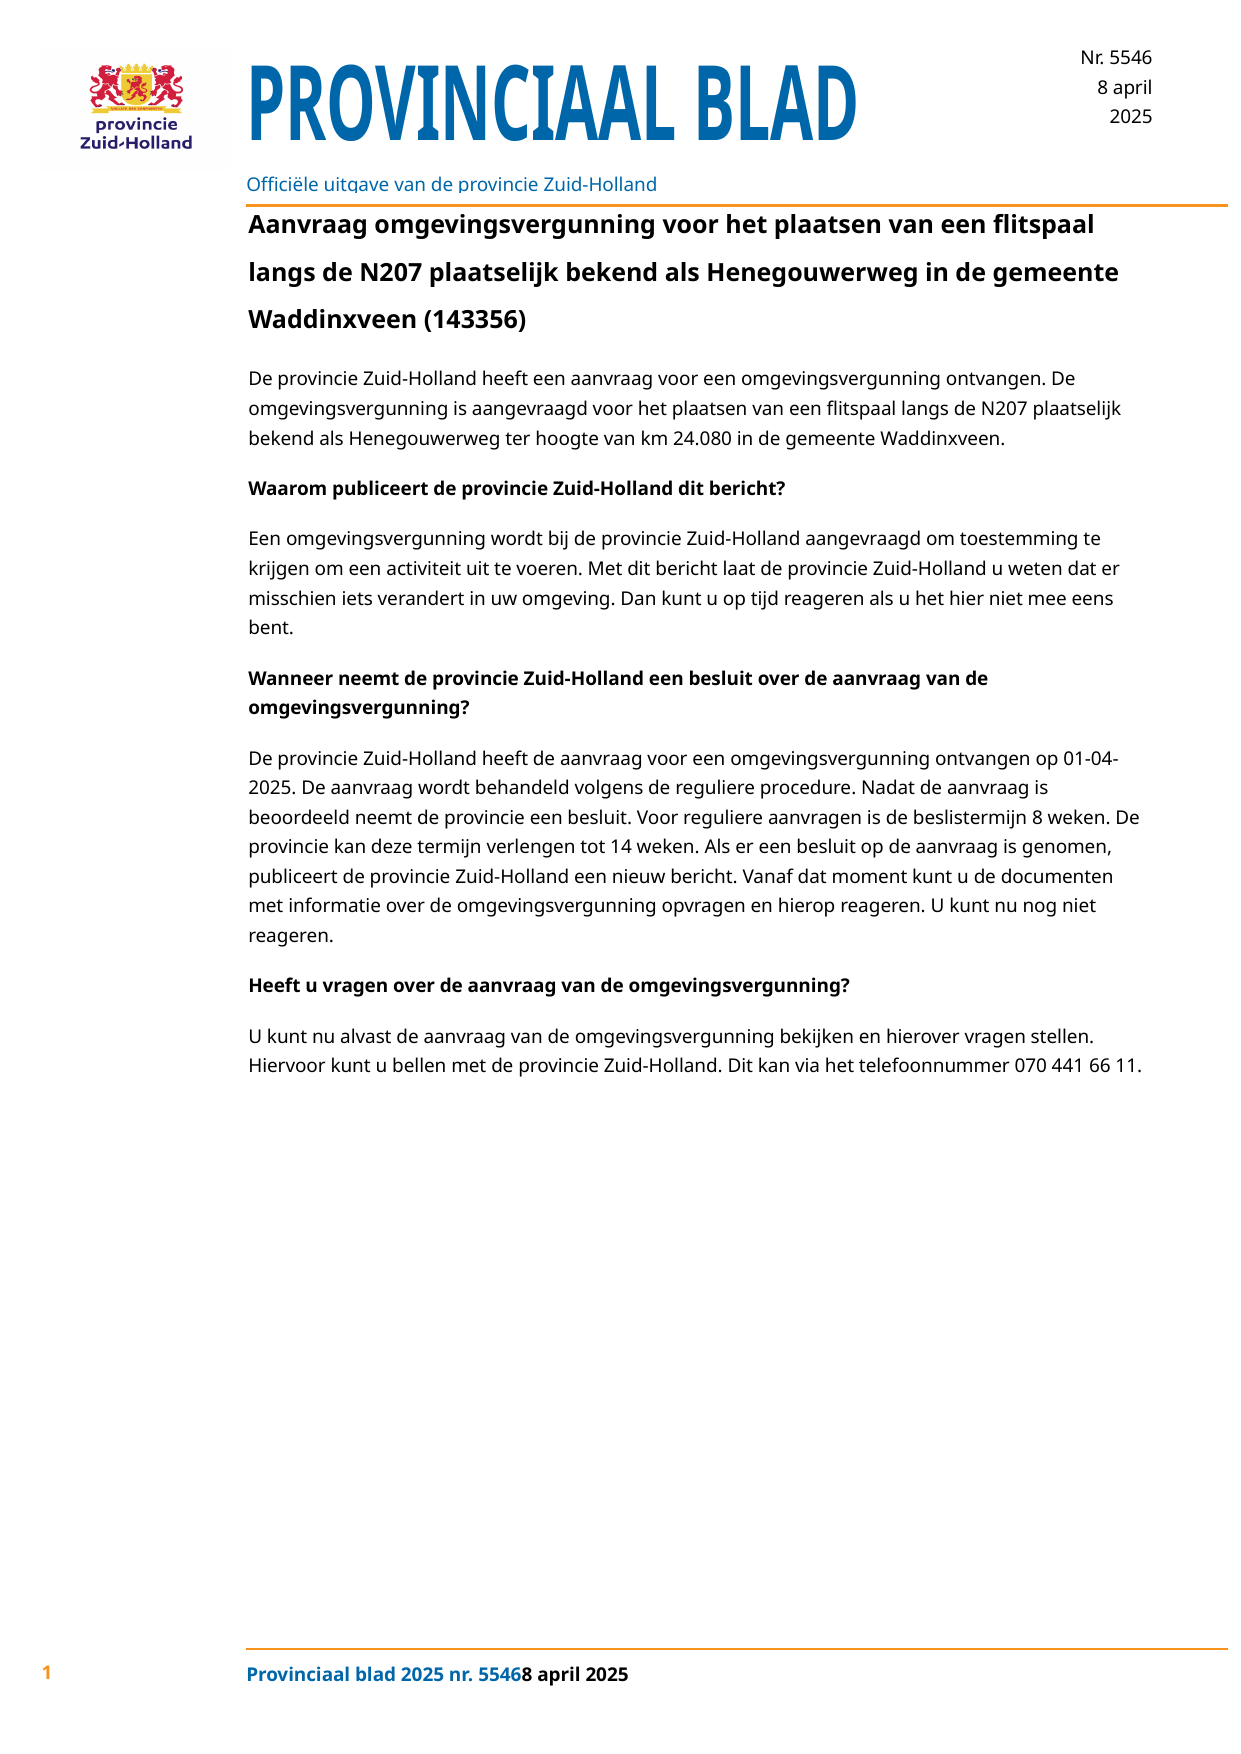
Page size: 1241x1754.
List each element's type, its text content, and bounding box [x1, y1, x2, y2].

text De provincie Zuid-Holland heeft de aanvraag voor een omgevingsvergunning ontvangen op 01-04-2025. De aanvraag wordt behandeld volgens de reguliere procedure. Nadat de aanvraag is beoordeeld neemt de provincie een besluit. Voor reguliere aanvragen is de beslistermijn 8 weken. De provincie kan deze termijn verlengen tot 14 weken. Als er een besluit op de aanvraag is genomen, publiceert de provincie Zuid-Holland een nieuw bericht. Vanaf dat moment kunt u de documenten met informatie over de omgevingsvergunning opvragen en hierop reageren. U kunt nu nog niet reageren. [248, 745, 1152, 948]
text U kunt nu alvast de aanvraag van de omgevingsvergunning bekijken en hierover vragen stellen. Hiervoor kunt u bellen met de provincie Zuid-Holland. Dit kan via het telefoonnummer 070 441 66 11. [248, 1023, 1152, 1078]
text Heeft u vragen over de aanvraag van de omgevingsvergunning? [248, 973, 1152, 998]
text De provincie Zuid-Holland heeft een aanvraag voor een omgevingsvergunning ontvangen. De omgevingsvergunning is aangevraagd voor het plaatsen van een flitspaal langs de N207 plaatselijk bekend als Henegouwerweg ter hoogte van km 24.080 in de gemeente Waddinxveen. [248, 366, 1152, 450]
picture [41, 47, 231, 172]
text Een omgevingsvergunning wordt bij de provincie Zuid-Holland aangevraagd om toestemming te krijgen om een activiteit uit te voeren. Met dit bericht laat de provincie Zuid-Holland u weten dat er misschien iets verandert in uw omgeving. Dan kunt u op tijd reageren als u het hier niet mee eens bent. [248, 526, 1152, 640]
text Wanneer neemt de provincie Zuid-Holland een besluit over de aanvraag van de omgevingsvergunning? [248, 665, 1152, 720]
text Aanvraag omgevingsvergunning voor het plaatsen van een flitspaal langs de N207 plaatselijk bekend als Henegouwerweg in de gemeente Waddinxveen (143356) [248, 207, 1152, 336]
text Waarom publiceert de provincie Zuid-Holland dit bericht? [248, 475, 1152, 501]
